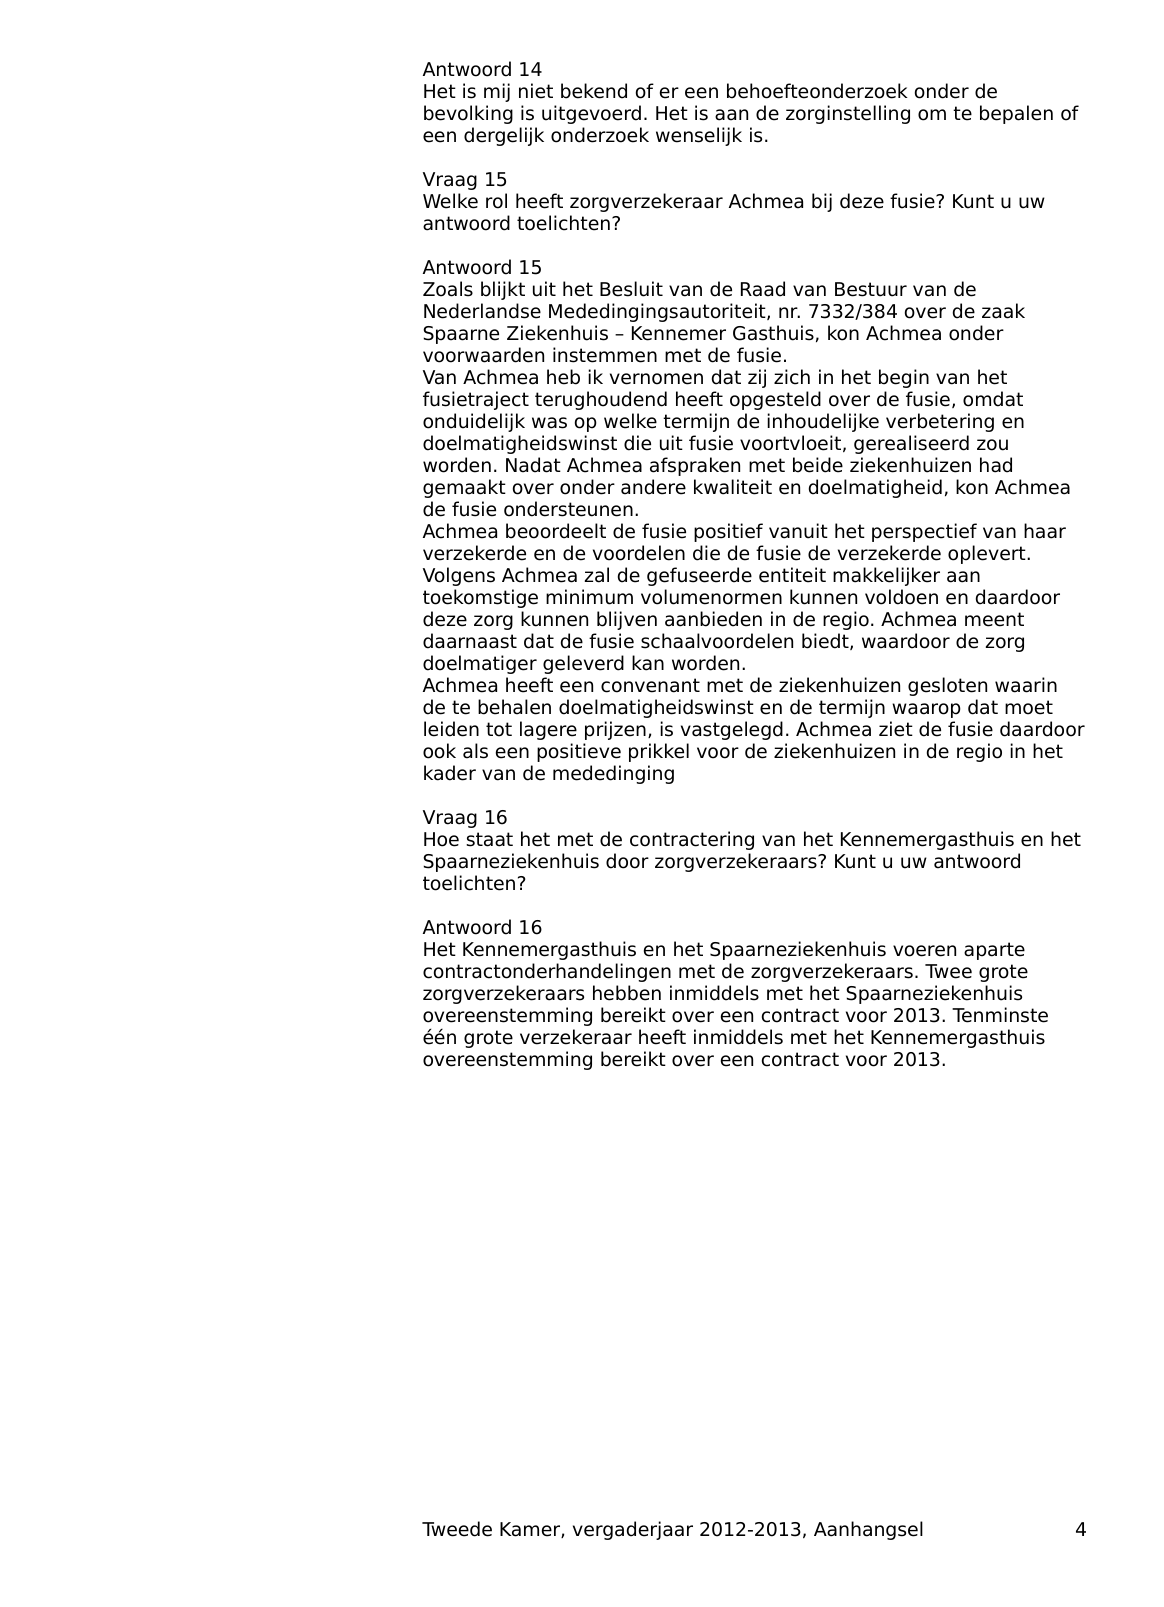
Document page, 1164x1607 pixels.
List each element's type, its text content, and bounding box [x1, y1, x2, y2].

text Zoals blijkt uit het Besluit van de Raad van Bestuur van de Nederlandse Mededingingsautoriteit, nr. 7332/384 over de zaak Spaarne Ziekenhuis – Kennemer Gasthuis, kon Achmea onder voorwaarden instemmen met de fusie. [422, 279, 1087, 367]
text Het Kennemergasthuis en het Spaarneziekenhuis voeren aparte contractonderhandelingen met de zorgverzekeraars. Twee grote zorgverzekeraars hebben inmiddels met het Spaarneziekenhuis overeenstemming bereikt over een contract voor 2013. Tenminste één grote verzekeraar heeft inmiddels met het Kennemergasthuis overeenstemming bereikt over een contract voor 2013. [422, 939, 1087, 1071]
text Hoe staat het met de contractering van het Kennemergasthuis en het Spaarneziekenhuis door zorgverzekeraars? Kunt u uw antwoord toelichten? [422, 829, 1087, 895]
text Vraag 15 [422, 169, 1087, 191]
text Welke rol heeft zorgverzekeraar Achmea bij deze fusie? Kunt u uw antwoord toelichten? [422, 191, 1087, 235]
text Achmea beoordeelt de fusie positief vanuit het perspectief van haar verzekerde en de voordelen die de fusie de verzekerde oplevert. Volgens Achmea zal de gefuseerde entiteit makkelijker aan toekomstige minimum volumenormen kunnen voldoen en daardoor deze zorg kunnen blijven aanbieden in de regio. Achmea meent daarnaast dat de fusie schaalvoordelen biedt, waardoor de zorg doelmatiger geleverd kan worden. [422, 521, 1087, 675]
text Van Achmea heb ik vernomen dat zij zich in het begin van het fusietraject terughoudend heeft opgesteld over de fusie, omdat onduidelijk was op welke termijn de inhoudelijke verbetering en doelmatigheidswinst die uit fusie voortvloeit, gerealiseerd zou worden. Nadat Achmea afspraken met beide ziekenhuizen had gemaakt over onder andere kwaliteit en doelmatigheid, kon Achmea de fusie ondersteunen. [422, 367, 1087, 521]
text Vraag 16 [422, 807, 1087, 829]
text Antwoord 15 [422, 257, 1087, 279]
text Antwoord 16 [422, 917, 1087, 939]
text Achmea heeft een convenant met de ziekenhuizen gesloten waarin de te behalen doelmatigheidswinst en de termijn waarop dat moet leiden tot lagere prijzen, is vastgelegd. Achmea ziet de fusie daardoor ook als een positieve prikkel voor de ziekenhuizen in de regio in het kader van de mededinging [422, 675, 1087, 785]
text Het is mij niet bekend of er een behoefteonderzoek onder de bevolking is uitgevoerd. Het is aan de zorginstelling om te bepalen of een dergelijk onderzoek wenselijk is. [422, 81, 1087, 147]
text Antwoord 14 [422, 59, 1087, 81]
